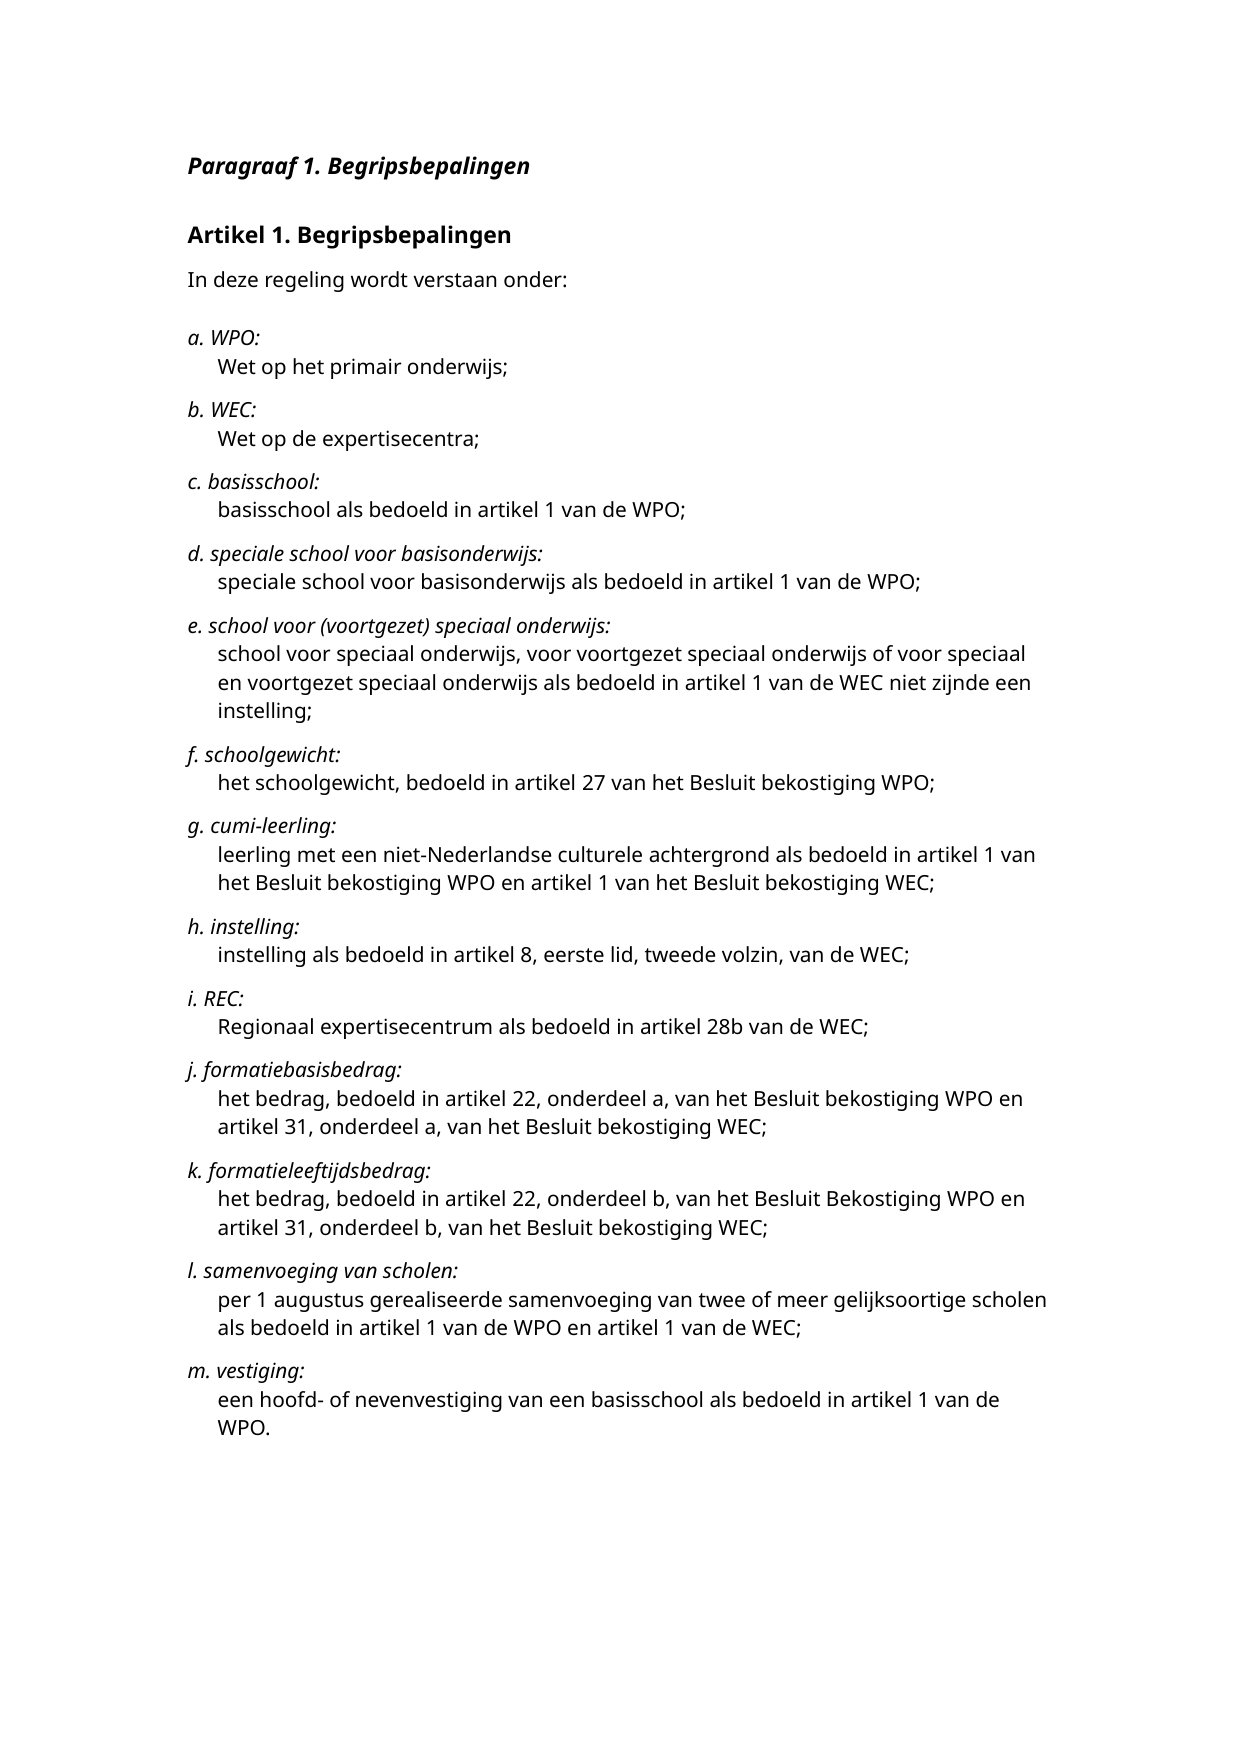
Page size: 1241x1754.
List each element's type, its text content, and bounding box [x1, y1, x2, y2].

text k. formatieleeftijdsbedrag: [187, 1156, 1053, 1184]
text per 1 augustus gerealiseerde samenvoeging van twee of meer gelijksoortige scholen als bedoeld in artikel 1 van de WPO en artikel 1 van de WEC; [217, 1285, 1053, 1342]
text h. instelling: [187, 912, 1053, 940]
text j. formatiebasisbedrag: [187, 1056, 1053, 1084]
text leerling met een niet-Nederlandse culturele achtergrond als bedoeld in artikel 1 van het Besluit bekostiging WPO en artikel 1 van het Besluit bekostiging WEC; [217, 840, 1053, 897]
text l. samenvoeging van scholen: [187, 1256, 1053, 1285]
text f. schoolgewicht: [187, 740, 1053, 768]
text a. WPO: [187, 323, 1053, 352]
text e. school voor (voortgezet) speciaal onderwijs: [187, 611, 1053, 639]
text een hoofd- of nevenvestiging van een basisschool als bedoeld in artikel 1 van de WPO. [217, 1385, 1053, 1442]
text Regionaal expertisecentrum als bedoeld in artikel 28b van de WEC; [217, 1012, 1053, 1041]
text Wet op de expertisecentra; [217, 424, 1053, 452]
text het schoolgewicht, bedoeld in artikel 27 van het Besluit bekostiging WPO; [217, 768, 1053, 797]
text b. WEC: [187, 395, 1053, 424]
text g. cumi-leerling: [187, 812, 1053, 840]
text het bedrag, bedoeld in artikel 22, onderdeel b, van het Besluit Bekostiging WPO en artikel 31, onderdeel b, van het Besluit bekostiging WEC; [217, 1184, 1053, 1241]
text instelling als bedoeld in artikel 8, eerste lid, tweede volzin, van de WEC; [217, 940, 1053, 969]
text i. REC: [187, 984, 1053, 1012]
text Wet op het primair onderwijs; [217, 352, 1053, 380]
text c. basisschool: [187, 467, 1053, 496]
subtitle Artikel 1. Begripsbepalingen [187, 219, 1053, 250]
text het bedrag, bedoeld in artikel 22, onderdeel a, van het Besluit bekostiging WPO en artikel 31, onderdeel a, van het Besluit bekostiging WEC; [217, 1084, 1053, 1141]
text d. speciale school voor basisonderwijs: [187, 539, 1053, 567]
text school voor speciaal onderwijs, voor voortgezet speciaal onderwijs of voor speciaal en voortgezet speciaal onderwijs als bedoeld in artikel 1 van de WEC niet zijnde een instelling; [217, 639, 1053, 725]
text m. vestiging: [187, 1357, 1053, 1385]
text In deze regeling wordt verstaan onder: [187, 265, 1053, 293]
text speciale school voor basisonderwijs als bedoeld in artikel 1 van de WPO; [217, 567, 1053, 596]
subtitle Paragraaf 1. Begripsbepalingen [187, 150, 1053, 181]
text basisschool als bedoeld in artikel 1 van de WPO; [217, 496, 1053, 524]
